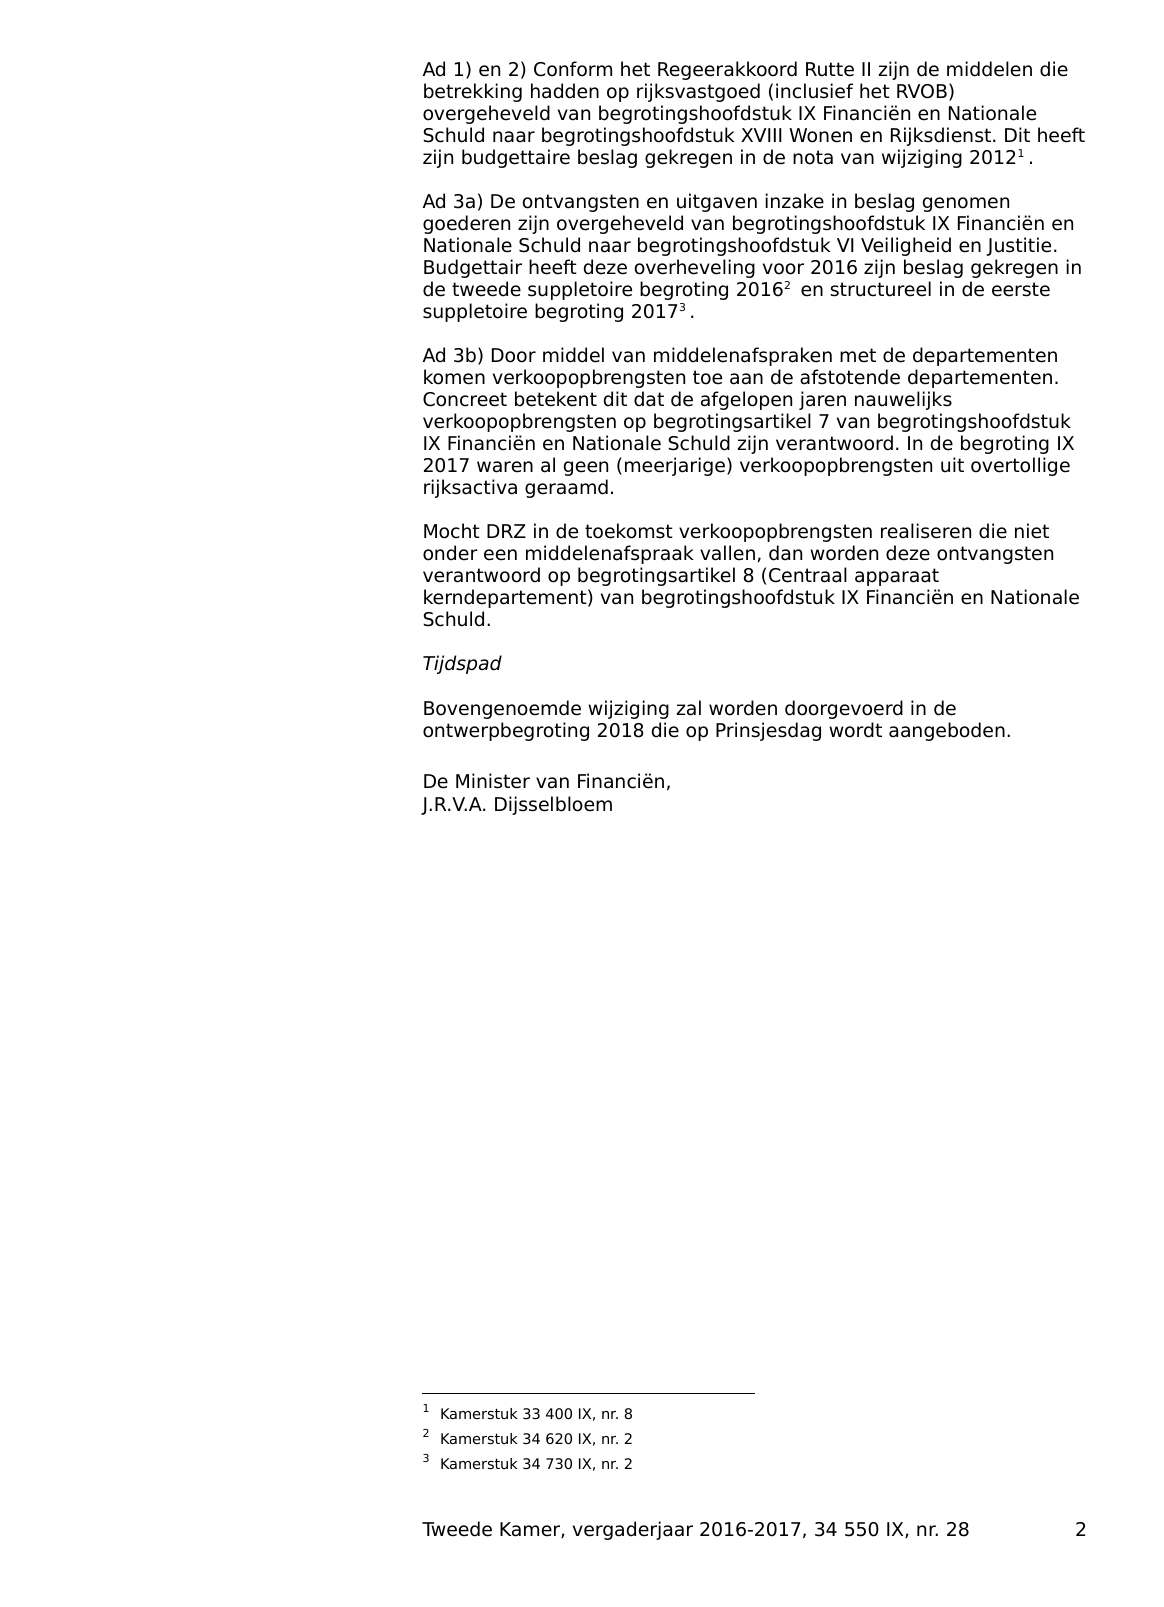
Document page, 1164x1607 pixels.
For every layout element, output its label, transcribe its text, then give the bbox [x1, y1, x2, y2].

text De Minister van Financiën, J.R.V.A. Dijsselbloem [422, 771, 1087, 815]
text Kamerstuk 34 730 IX, nr. 2 [422, 1452, 1087, 1474]
text Ad 3a) De ontvangsten en uitgaven inzake in beslag genomen goederen zijn overgeheveld van begrotingshoofdstuk IX Financiën en Nationale Schuld naar begrotingshoofdstuk VI Veiligheid en Justitie. Budgettair heeft deze overheveling voor 2016 zijn beslag gekregen in de tweede suppletoire begroting 2016 en structureel in de eerste suppletoire begroting 2017. [422, 191, 1087, 323]
subtitle Tijdspad [422, 653, 1087, 675]
text Kamerstuk 33 400 IX, nr. 8 [422, 1402, 1087, 1424]
text Ad 1) en 2) Conform het Regeerakkoord Rutte II zijn de middelen die betrekking hadden op rijksvastgoed (inclusief het RVOB) overgeheveld van begrotingshoofdstuk IX Financiën en Nationale Schuld naar begrotingshoofdstuk XVIII Wonen en Rijksdienst. Dit heeft zijn budgettaire beslag gekregen in de nota van wijziging 2012. [422, 59, 1087, 169]
text Kamerstuk 34 620 IX, nr. 2 [422, 1427, 1087, 1449]
text Mocht DRZ in de toekomst verkoopopbrengsten realiseren die niet onder een middelenafspraak vallen, dan worden deze ontvangsten verantwoord op begrotingsartikel 8 (Centraal apparaat kerndepartement) van begrotingshoofdstuk IX Financiën en Nationale Schuld. [422, 521, 1087, 631]
text Bovengenoemde wijziging zal worden doorgevoerd in de ontwerpbegroting 2018 die op Prinsjesdag wordt aangeboden. [422, 697, 1087, 741]
text Ad 3b) Door middel van middelenafspraken met de departementen komen verkoopopbrengsten toe aan de afstotende departementen. Concreet betekent dit dat de afgelopen jaren nauwelijks verkoopopbrengsten op begrotingsartikel 7 van begrotingshoofdstuk IX Financiën en Nationale Schuld zijn verantwoord. In de begroting IX 2017 waren al geen (meerjarige) verkoopopbrengsten uit overtollige rijksactiva geraamd. [422, 345, 1087, 499]
